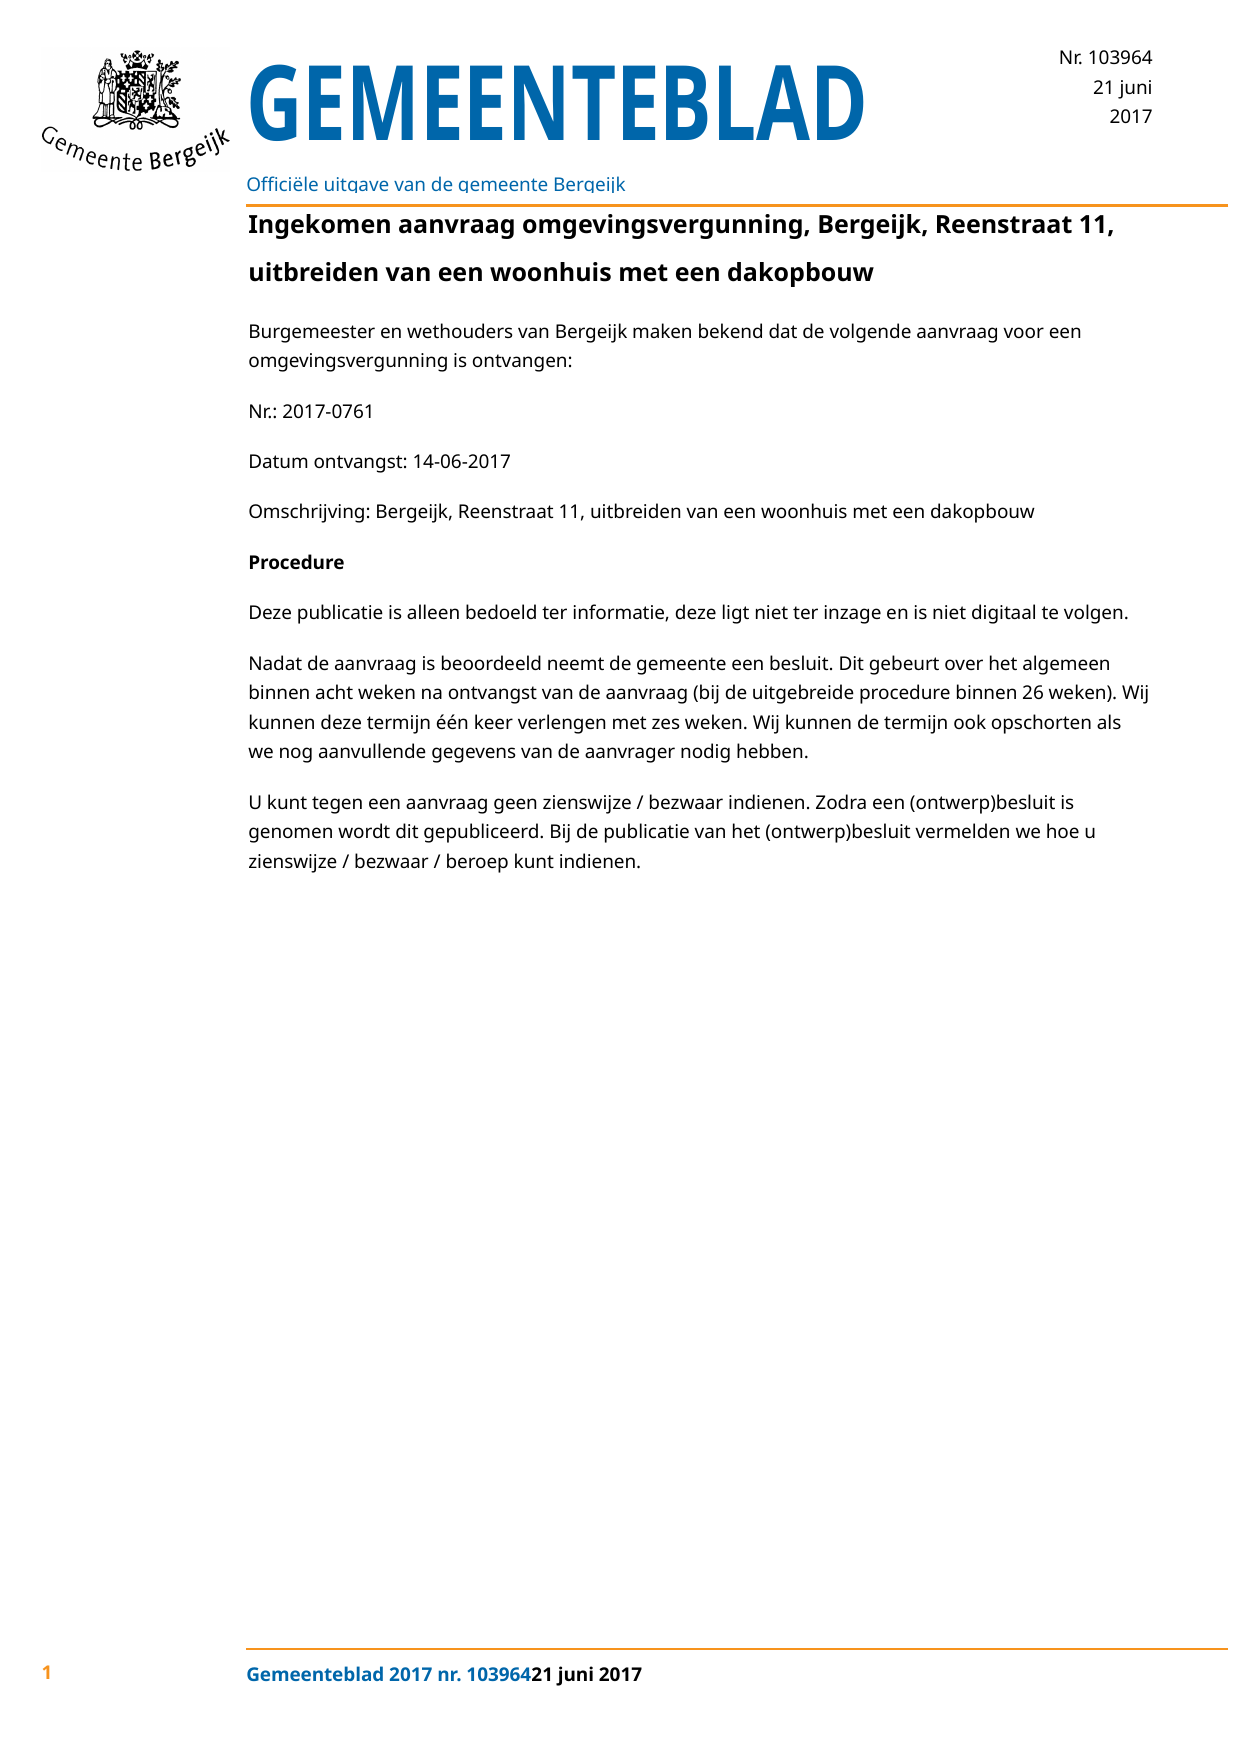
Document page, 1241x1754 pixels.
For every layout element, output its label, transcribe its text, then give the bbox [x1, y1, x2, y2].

text Datum ontvangst: 14-06-2017 [248, 448, 1152, 474]
text Deze publicatie is alleen bedoeld ter informatie, deze ligt niet ter inzage en is niet digitaal te volgen. [248, 599, 1152, 625]
text Burgemeester en wethouders van Bergeijk maken bekend dat de volgende aanvraag voor een omgevingsvergunning is ontvangen: [248, 318, 1152, 373]
text U kunt tegen een aanvraag geen zienswijze / bezwaar indienen. Zodra een (ontwerp)besluit is genomen wordt dit gepubliceerd. Bij de publicatie van het (ontwerp)besluit vermelden we hoe u zienswijze / bezwaar / beroep kunt indienen. [248, 789, 1152, 874]
text Nadat de aanvraag is beoordeeld neemt de gemeente een besluit. Dit gebeurt over het algemeen binnen acht weken na ontvangst van de aanvraag (bij de uitgebreide procedure binnen 26 weken). Wij kunnen deze termijn één keer verlengen met zes weken. Wij kunnen de termijn ook opschorten als we nog aanvullende gegevens van de aanvrager nodig hebben. [248, 650, 1152, 764]
text Nr.: 2017-0761 [248, 398, 1152, 424]
text Ingekomen aanvraag omgevingsvergunning, Bergeijk, Reenstraat 11, uitbreiden van een woonhuis met een dakopbouw [248, 207, 1152, 288]
text Omschrijving: Bergeijk, Reenstraat 11, uitbreiden van een woonhuis met een dakopbouw [248, 499, 1152, 524]
text Procedure [248, 549, 1152, 575]
picture [41, 47, 231, 172]
